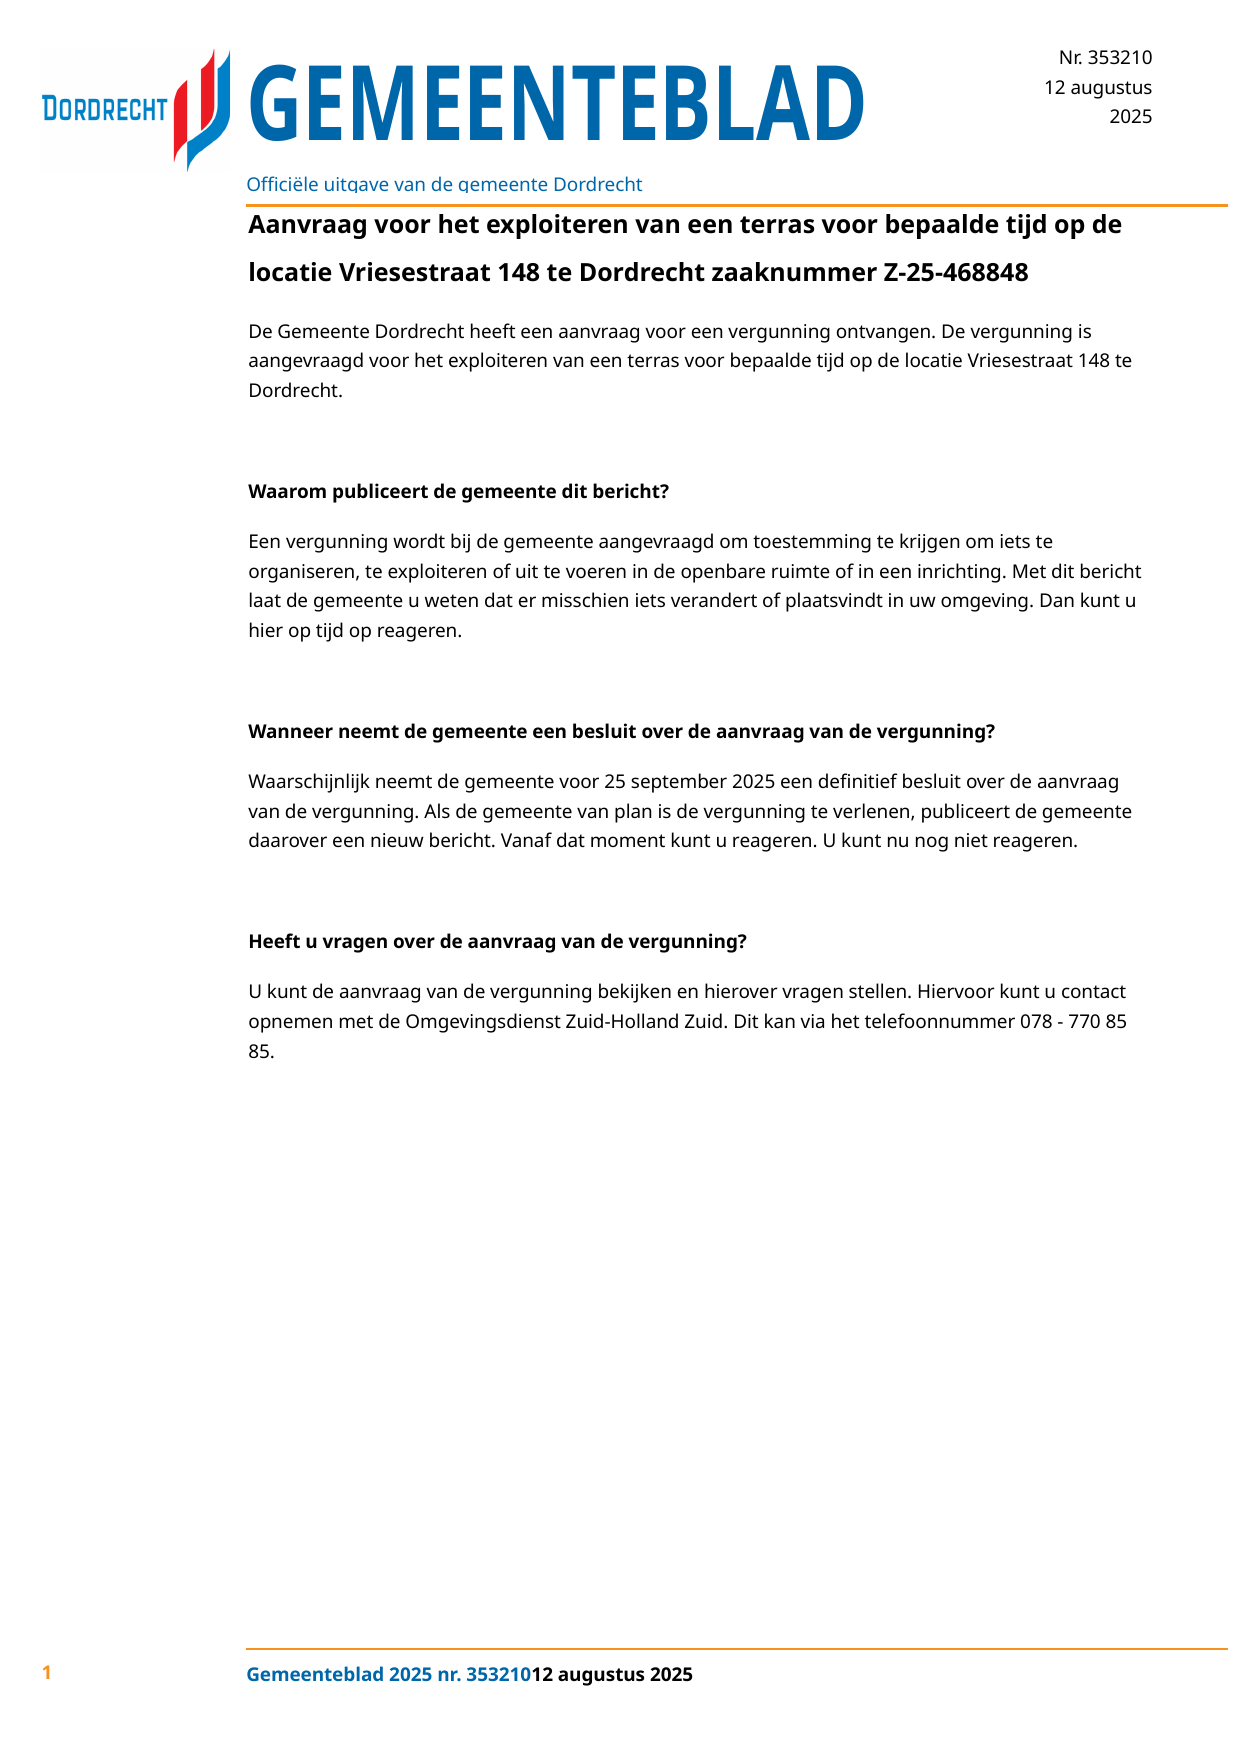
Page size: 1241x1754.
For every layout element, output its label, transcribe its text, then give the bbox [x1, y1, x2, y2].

text De Gemeente Dordrecht heeft een aanvraag voor een vergunning ontvangen. De vergunning is aangevraagd voor het exploiteren van een terras voor bepaalde tijd op de locatie Vriesestraat 148 te Dordrecht. [248, 318, 1152, 403]
text Waarom publiceert de gemeente dit bericht? [248, 478, 1152, 504]
text Wanneer neemt de gemeente een besluit over de aanvraag van de vergunning? [248, 718, 1152, 744]
text Aanvraag voor het exploiteren van een terras voor bepaalde tijd op de locatie Vriesestraat 148 te Dordrecht zaaknummer Z-25-468848 [248, 207, 1152, 288]
picture [41, 47, 231, 172]
text Een vergunning wordt bij de gemeente aangevraagd om toestemming te krijgen om iets te organiseren, te exploiteren of uit te voeren in de openbare ruimte of in een inrichting. Met dit bericht laat de gemeente u weten dat er misschien iets verandert of plaatsvindt in uw omgeving. Dan kunt u hier op tijd op reageren. [248, 528, 1152, 643]
text U kunt de aanvraag van de vergunning bekijken en hierover vragen stellen. Hiervoor kunt u contact opnemen met de Omgevingsdienst Zuid-Holland Zuid. Dit kan via het telefoonnummer 078 - 770 85 85. [248, 979, 1152, 1064]
text Waarschijnlijk neemt de gemeente voor 25 september 2025 een definitief besluit over de aanvraag van de vergunning. Als de gemeente van plan is de vergunning te verlenen, publiceert de gemeente daarover een nieuw bericht. Vanaf dat moment kunt u reageren. U kunt nu nog niet reageren. [248, 768, 1152, 853]
text Heeft u vragen over de aanvraag van de vergunning? [248, 928, 1152, 954]
